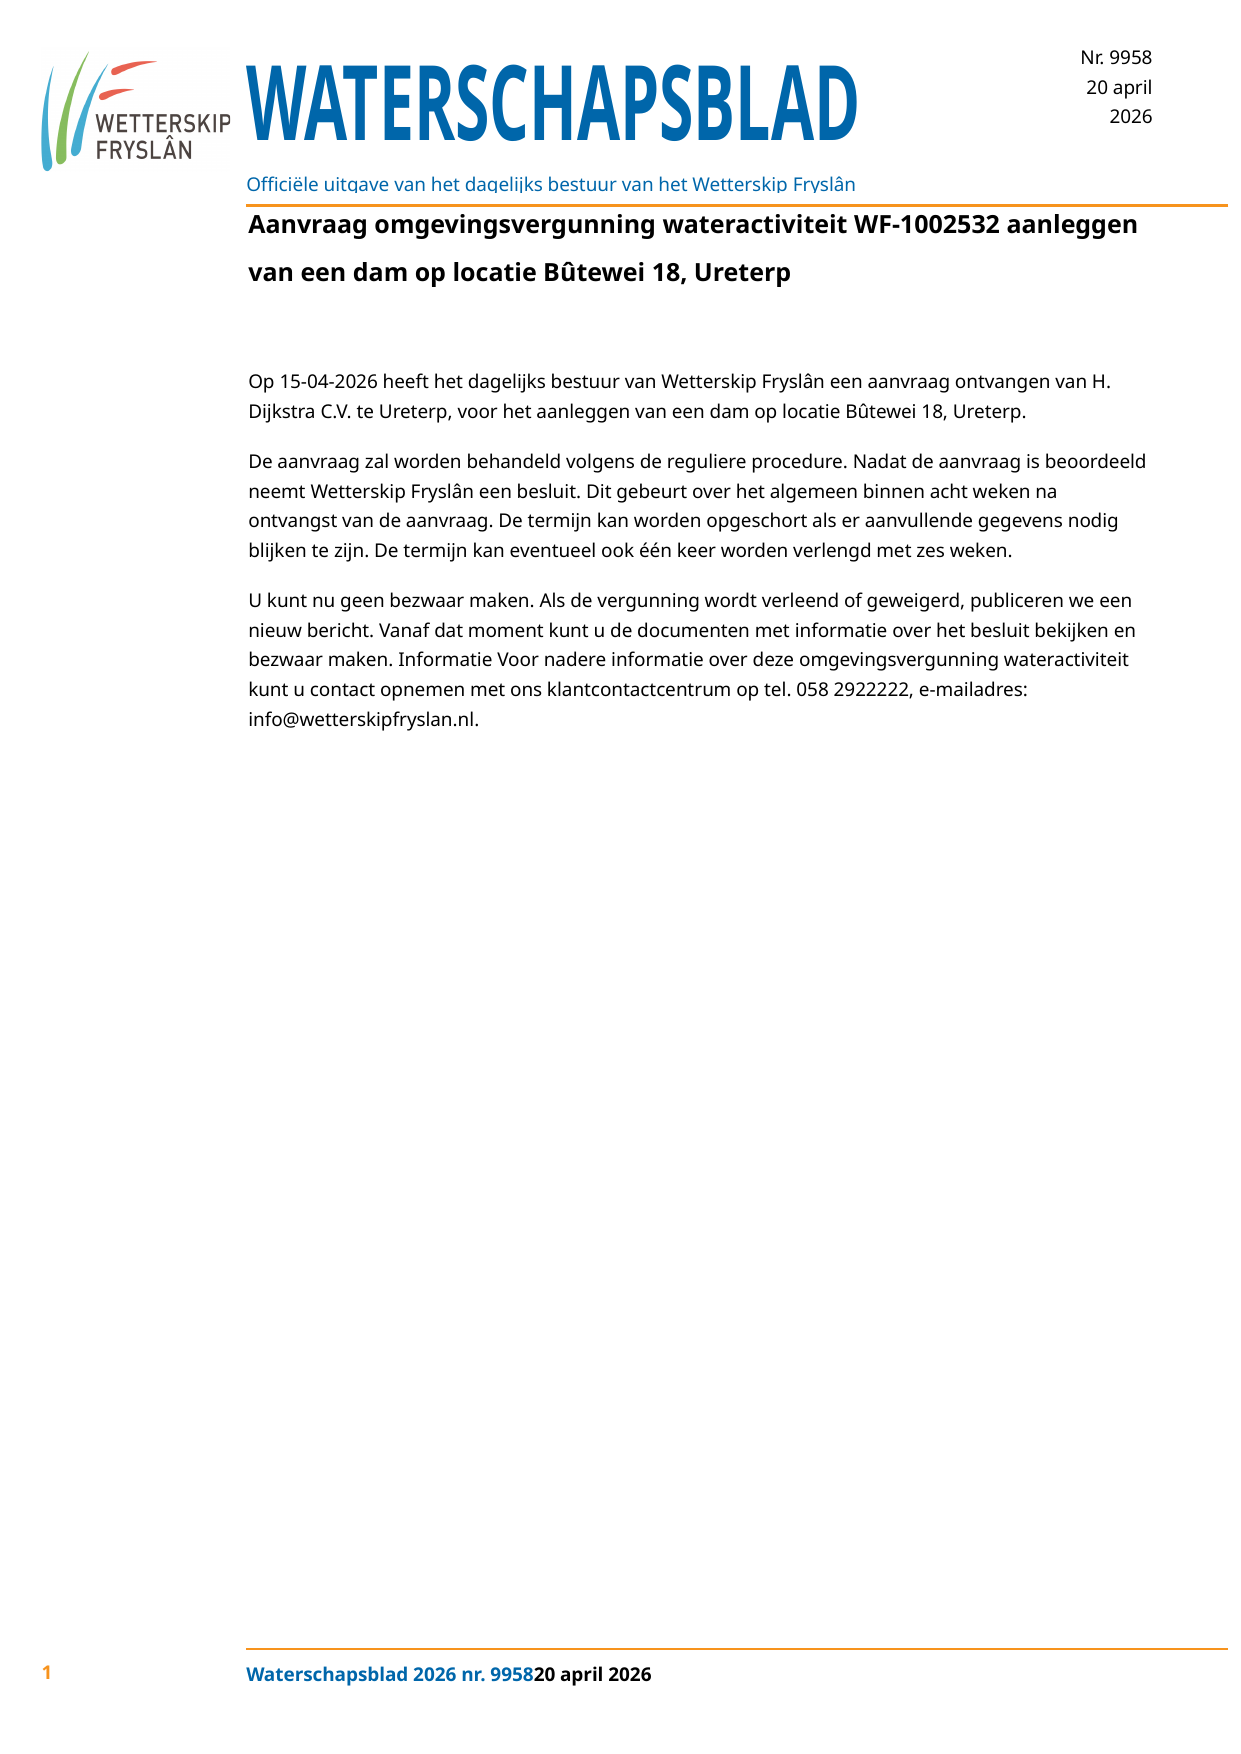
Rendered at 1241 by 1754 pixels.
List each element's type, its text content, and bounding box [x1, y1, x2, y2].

text Aanvraag omgevingsvergunning wateractiviteit WF-1002532 aanleggen van een dam op locatie Bûtewei 18, Ureterp [248, 207, 1152, 288]
picture [41, 47, 231, 172]
text U kunt nu geen bezwaar maken. Als de vergunning wordt verleend of geweigerd, publiceren we een nieuw bericht. Vanaf dat moment kunt u de documenten met informatie over het besluit bekijken en bezwaar maken. Informatie Voor nadere informatie over deze omgevingsvergunning wateractiviteit kunt u contact opnemen met ons klantcontactcentrum op tel. 058 2922222, e-mailadres: info@wetterskipfryslan.nl. [248, 587, 1152, 732]
text Op 15-04-2026 heeft het dagelijks bestuur van Wetterskip Fryslân een aanvraag ontvangen van H. Dijkstra C.V. te Ureterp, voor het aanleggen van een dam op locatie Bûtewei 18, Ureterp. [248, 368, 1152, 424]
text De aanvraag zal worden behandeld volgens de reguliere procedure. Nadat de aanvraag is beoordeeld neemt Wetterskip Fryslân een besluit. Dit gebeurt over het algemeen binnen acht weken na ontvangst van de aanvraag. De termijn kan worden opgeschort als er aanvullende gegevens nodig blijken te zijn. De termijn kan eventueel ook één keer worden verlengd met zes weken. [248, 448, 1152, 563]
